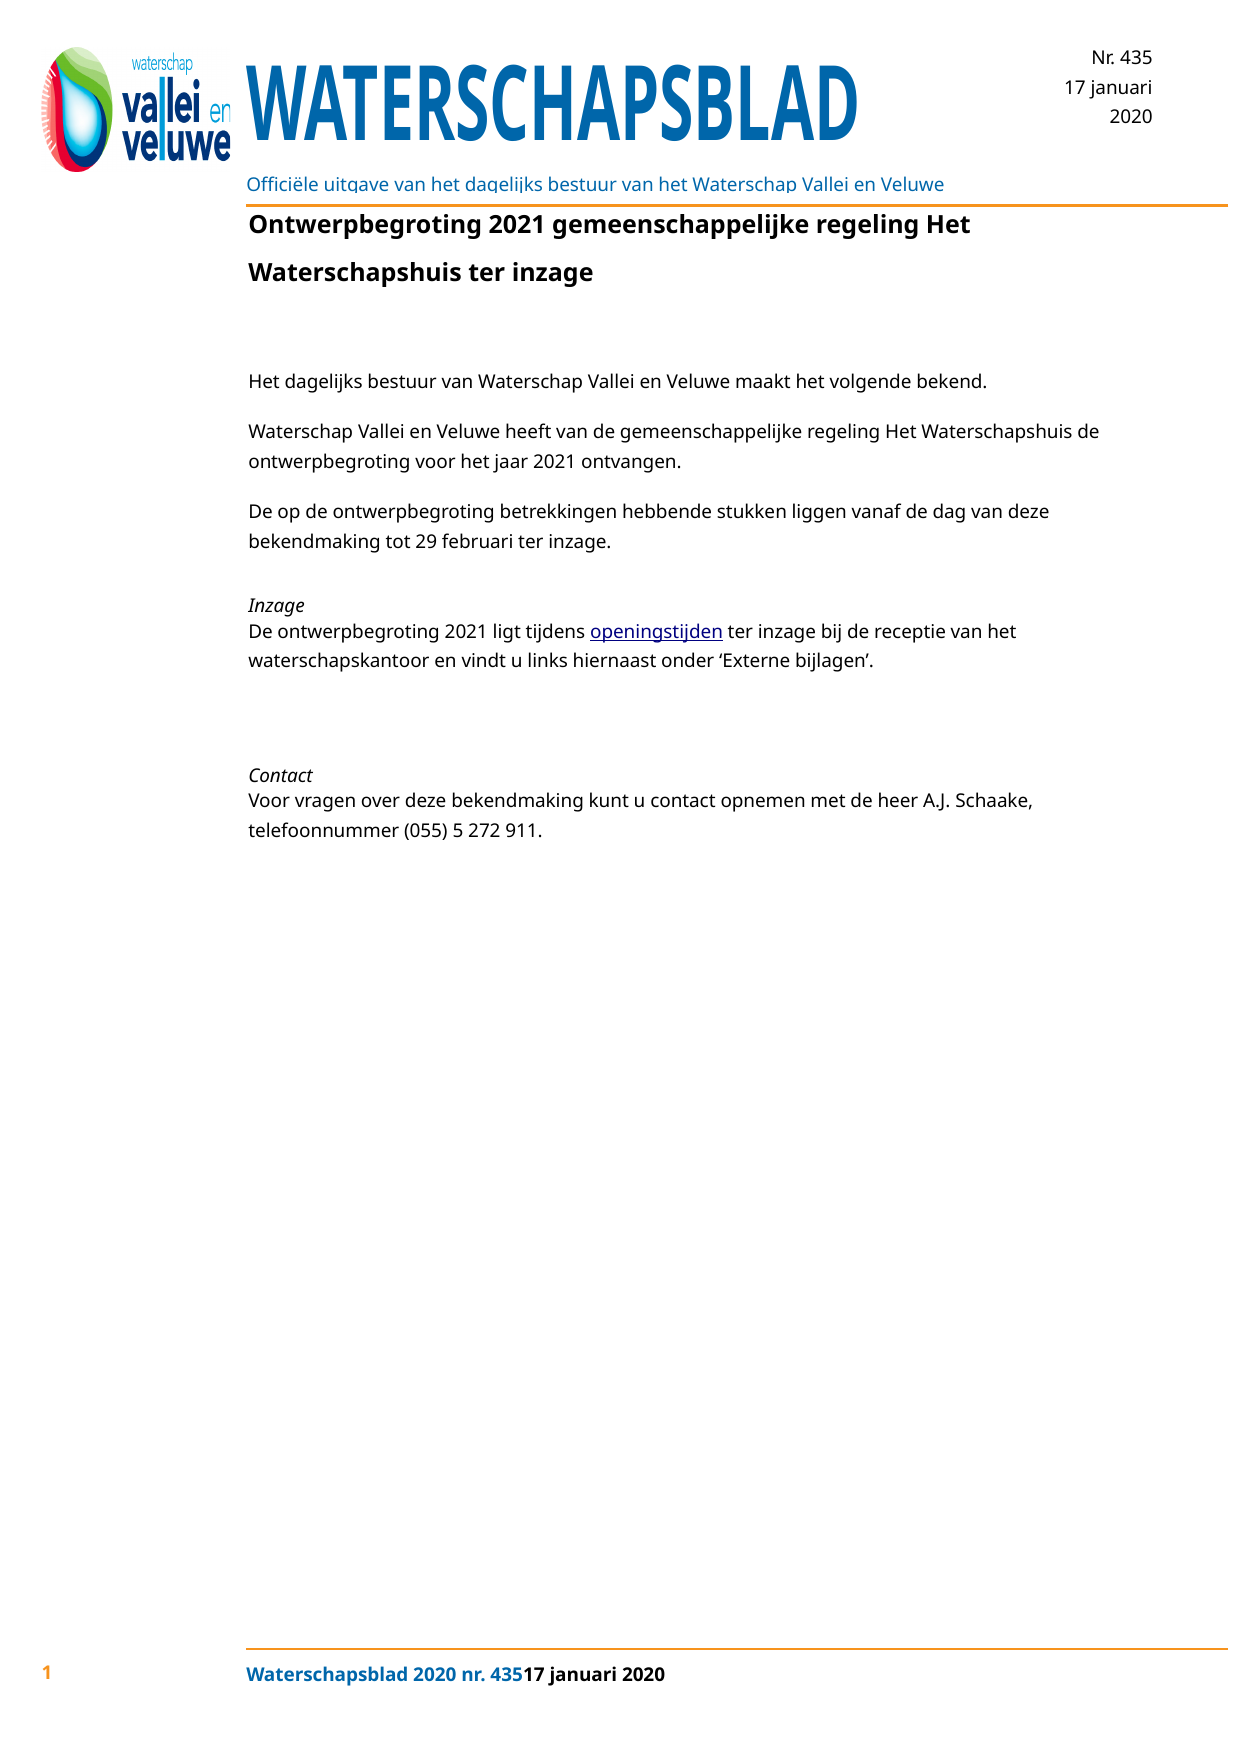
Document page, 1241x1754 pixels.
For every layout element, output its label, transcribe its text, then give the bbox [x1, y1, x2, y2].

text Het dagelijks bestuur van Waterschap Vallei en Veluwe maakt het volgende bekend. [248, 368, 1152, 394]
text De ontwerpbegroting 2021 ligt tijdens openingstijden ter inzage bij de receptie van het waterschapskantoor en vindt u links hiernaast onder ‘Externe bijlagen’. [248, 618, 1152, 673]
text Waterschap Vallei en Veluwe heeft van de gemeenschappelijke regeling Het Waterschapshuis de ontwerpbegroting voor het jaar 2021 ontvangen. [248, 419, 1152, 474]
text Ontwerpbegroting 2021 gemeenschappelijke regeling Het Waterschapshuis ter inzage [248, 207, 1152, 288]
picture [41, 47, 231, 172]
text Inzage [248, 592, 1152, 618]
text Contact [248, 762, 1152, 788]
text Voor vragen over deze bekendmaking kunt u contact opnemen met de heer A.J. Schaake, telefoonnummer (055) 5 272 911. [248, 788, 1152, 843]
text De op de ontwerpbegroting betrekkingen hebbende stukken liggen vanaf de dag van deze bekendmaking tot 29 februari ter inzage. [248, 499, 1152, 554]
